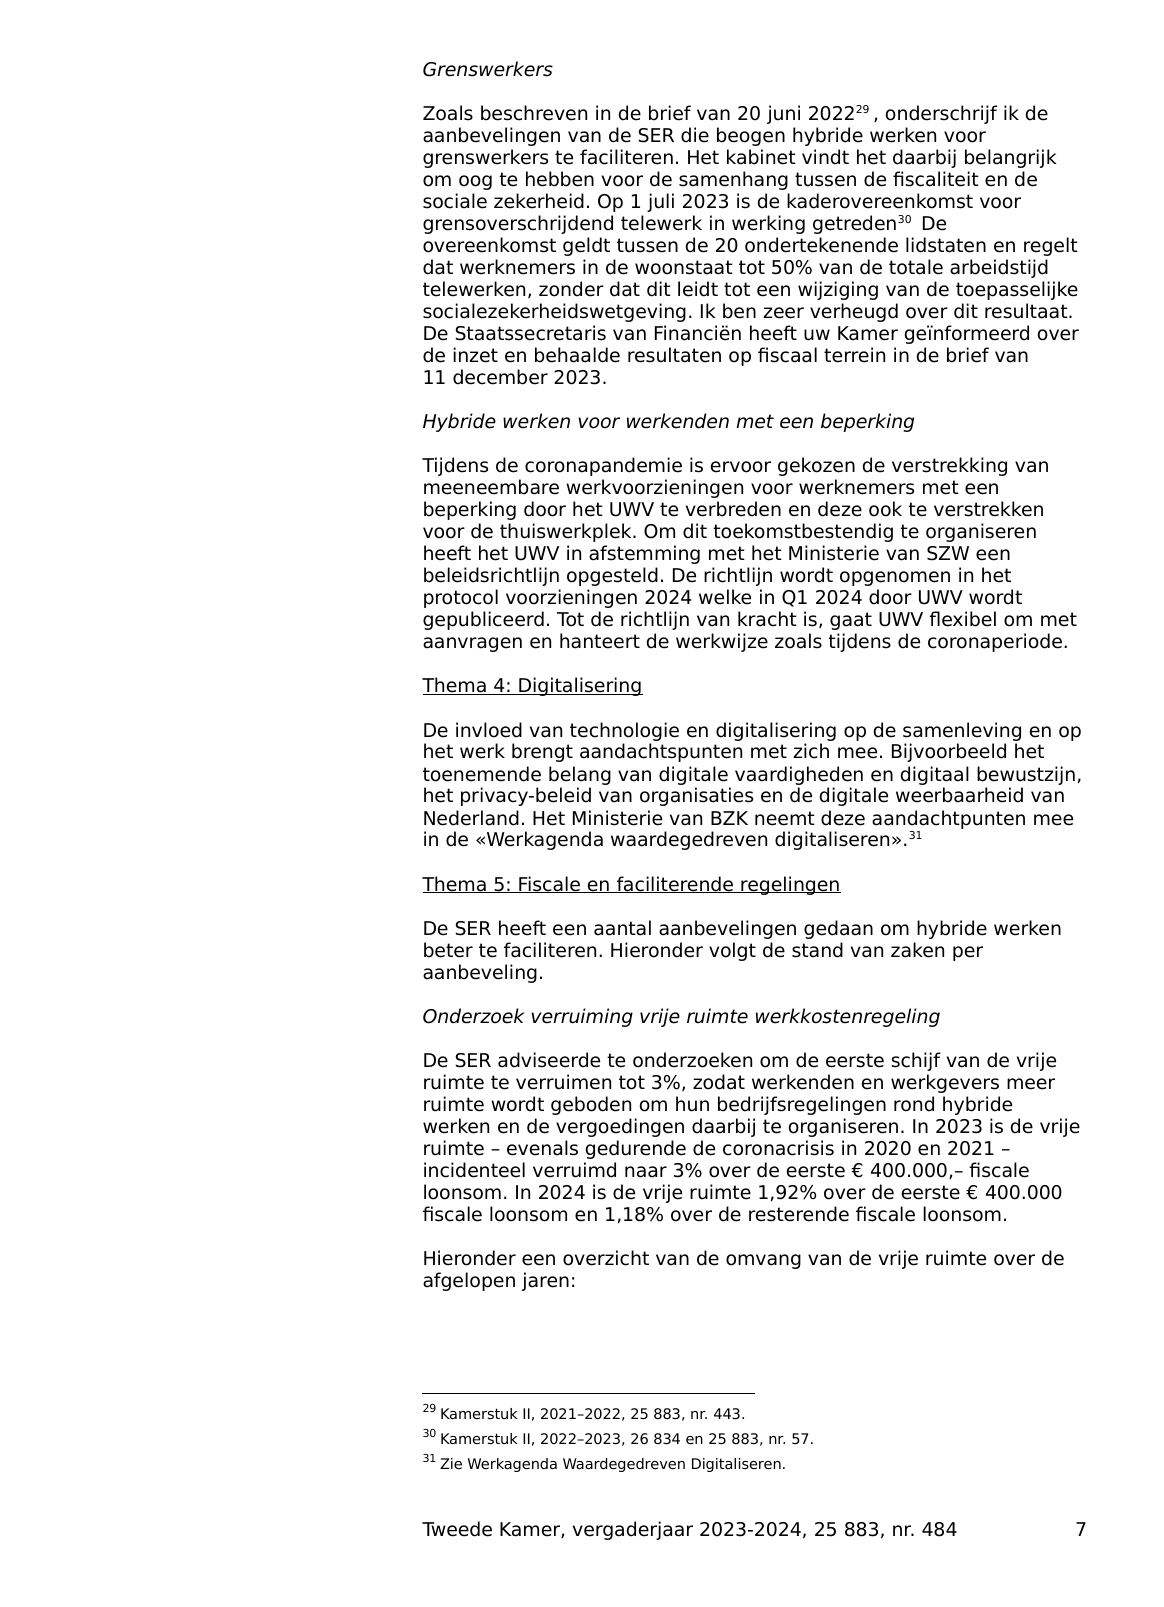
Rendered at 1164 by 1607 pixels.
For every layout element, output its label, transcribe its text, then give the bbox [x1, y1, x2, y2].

subtitle Thema 5: Fiscale en faciliterende regelingen [422, 873, 1087, 896]
text Kamerstuk II, 2021–2022, 25 883, nr. 443. [422, 1402, 1087, 1424]
text Kamerstuk II, 2022–2023, 26 834 en 25 883, nr. 57. [422, 1427, 1087, 1449]
subtitle Onderzoek verruiming vrije ruimte werkkostenregeling [422, 1006, 1087, 1028]
text Tijdens de coronapandemie is ervoor gekozen de verstrekking van meeneembare werkvoorzieningen voor werknemers met een beperking door het UWV te verbreden en deze ook te verstrekken voor de thuiswerkplek. Om dit toekomstbestendig te organiseren heeft het UWV in afstemming met het Ministerie van SZW een beleidsrichtlijn opgesteld. De richtlijn wordt opgenomen in het protocol voorzieningen 2024 welke in Q1 2024 door UWV wordt gepubliceerd. Tot de richtlijn van kracht is, gaat UWV flexibel om met aanvragen en hanteert de werkwijze zoals tijdens de coronaperiode. [422, 455, 1087, 653]
text Hieronder een overzicht van de omvang van de vrije ruimte over de afgelopen jaren: [422, 1248, 1087, 1292]
text De invloed van technologie en digitalisering op de samenleving en op het werk brengt aandachtspunten met zich mee. Bijvoorbeeld het toenemende belang van digitale vaardigheden en digitaal bewustzijn, het privacy-beleid van organisaties en de digitale weerbaarheid van Nederland. Het Ministerie van BZK neemt deze aandachtpunten mee in de «Werkagenda waardegedreven digitaliseren». [422, 719, 1087, 851]
text De SER adviseerde te onderzoeken om de eerste schijf van de vrije ruimte te verruimen tot 3%, zodat werkenden en werkgevers meer ruimte wordt geboden om hun bedrijfsregelingen rond hybride werken en de vergoedingen daarbij te organiseren. In 2023 is de vrije ruimte – evenals gedurende de coronacrisis in 2020 en 2021 – incidenteel verruimd naar 3% over de eerste € 400.000,– fiscale loonsom. In 2024 is de vrije ruimte 1,92% over de eerste € 400.000 fiscale loonsom en 1,18% over de resterende fiscale loonsom. [422, 1050, 1087, 1226]
text De SER heeft een aantal aanbevelingen gedaan om hybride werken beter te faciliteren. Hieronder volgt de stand van zaken per aanbeveling. [422, 918, 1087, 984]
text Zoals beschreven in de brief van 20 juni 2022, onderschrijf ik de aanbevelingen van de SER die beogen hybride werken voor grenswerkers te faciliteren. Het kabinet vindt het daarbij belangrijk om oog te hebben voor de samenhang tussen de fiscaliteit en de sociale zekerheid. Op 1 juli 2023 is de kaderovereenkomst voor grensoverschrijdend telewerk in werking getreden De overeenkomst geldt tussen de 20 ondertekenende lidstaten en regelt dat werknemers in de woonstaat tot 50% van de totale arbeidstijd telewerken, zonder dat dit leidt tot een wijziging van de toepasselijke socialezekerheidswetgeving. Ik ben zeer verheugd over dit resultaat. De Staatssecretaris van Financiën heeft uw Kamer geïnformeerd over de inzet en behaalde resultaten op fiscaal terrein in de brief van 11 december 2023. [422, 103, 1087, 389]
text Zie Werkagenda Waardegedreven Digitaliseren. [422, 1452, 1087, 1474]
subtitle Hybride werken voor werkenden met een beperking [422, 411, 1087, 433]
subtitle Grenswerkers [422, 59, 1087, 81]
subtitle Thema 4: Digitalisering [422, 675, 1087, 697]
